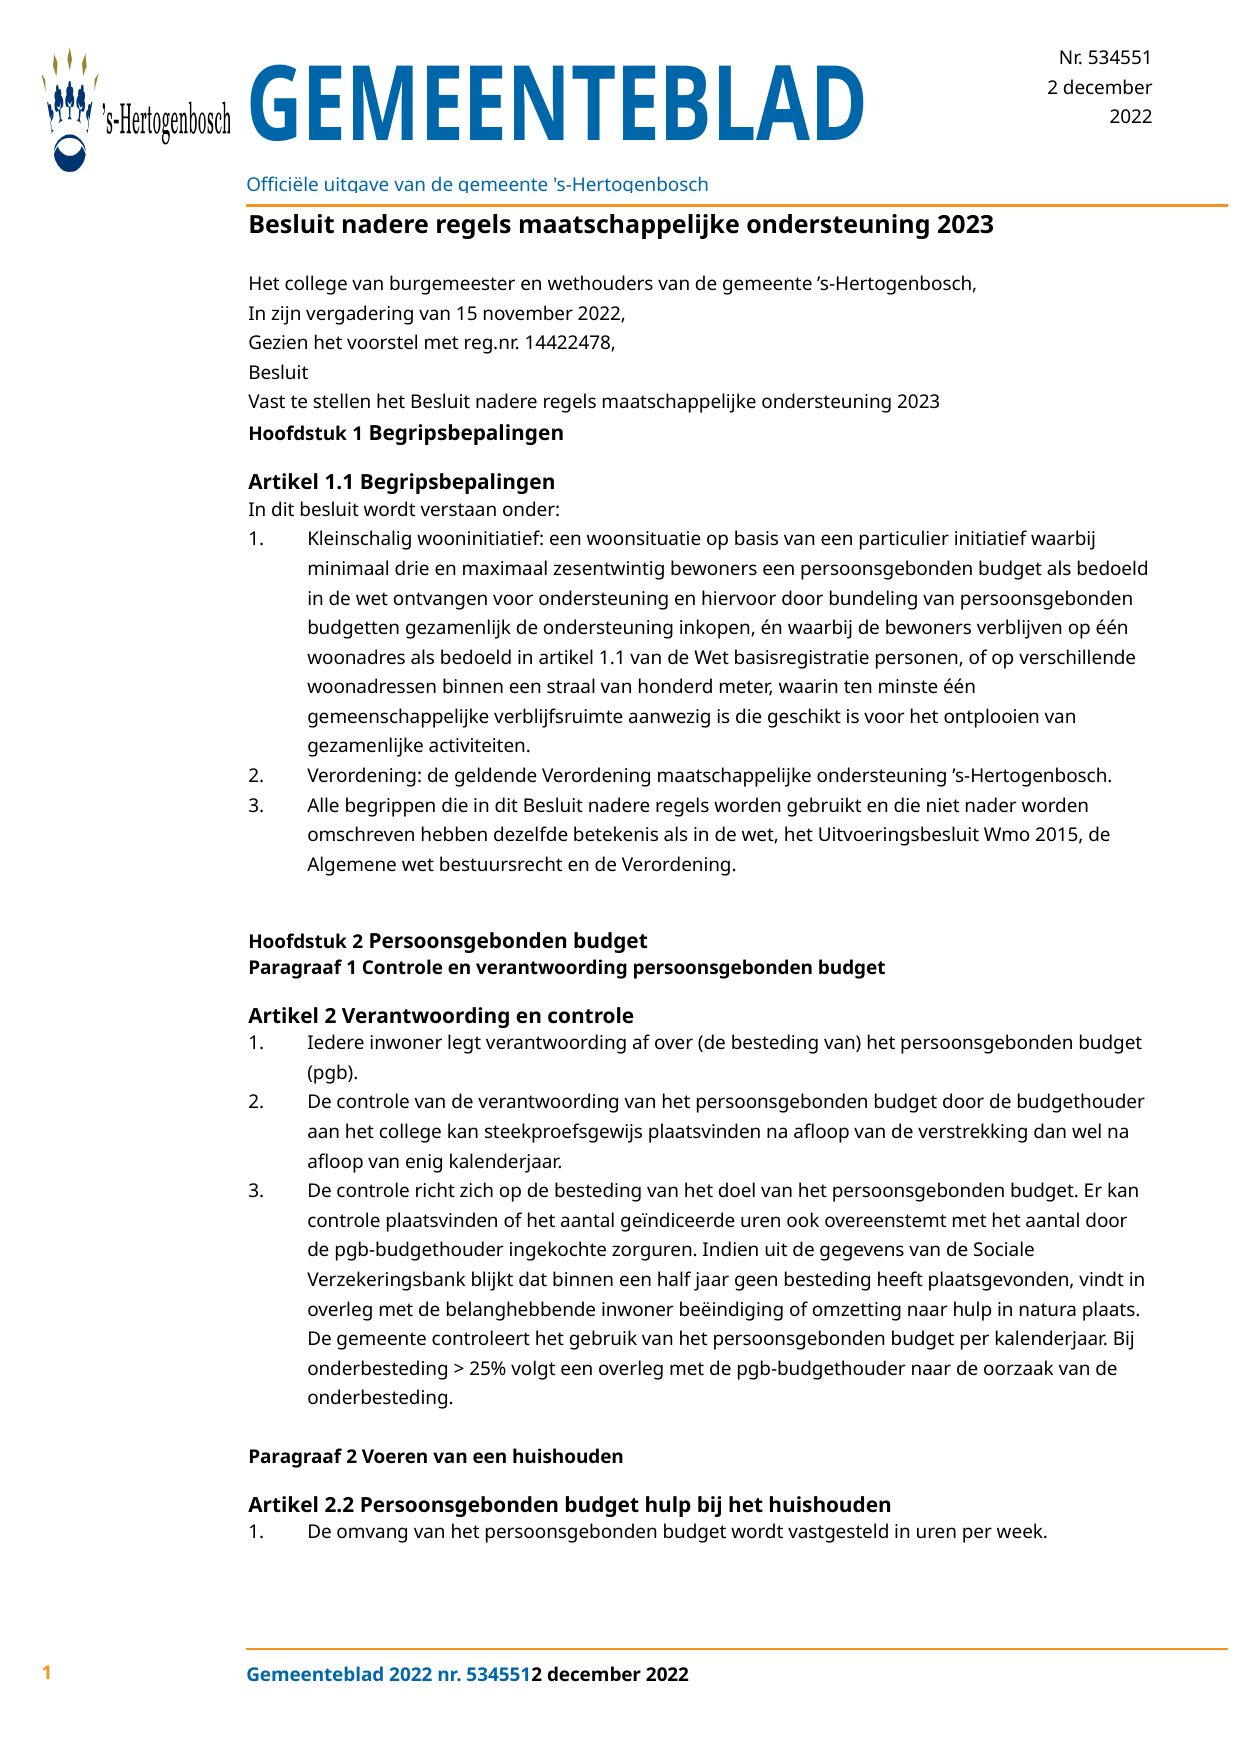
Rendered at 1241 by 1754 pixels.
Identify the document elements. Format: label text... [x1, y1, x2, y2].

text Hoofdstuk 2 Persoonsgebonden budget [248, 926, 1152, 954]
list Alle begrippen die in dit Besluit nadere regels worden gebruikt en die niet nader worden omschreven hebben dezelfde betekenis als in de wet, het Uitvoeringsbesluit Wmo 2015, de Algemene wet bestuursrecht en de Verordening. [248, 792, 1152, 877]
list Verordening: de geldende Verordening maatschappelijke ondersteuning ’s-Hertogenbosch. [248, 762, 1152, 788]
text Paragraaf 1 Controle en verantwoording persoonsgebonden budget [248, 954, 1152, 980]
text Artikel 1.1 Begripsbepalingen [248, 467, 1152, 496]
text Besluit nadere regels maatschappelijke ondersteuning 2023 [248, 207, 1152, 241]
text Gezien het voorstel met reg.nr. 14422478, [248, 329, 1152, 355]
text In zijn vergadering van 15 november 2022, [248, 300, 1152, 326]
text Vast te stellen het Besluit nadere regels maatschappelijke ondersteuning 2023 [248, 389, 1152, 414]
text Artikel 2 Verantwoording en controle [248, 1001, 1152, 1029]
text Het college van burgemeester en wethouders van de gemeente ’s-Hertogenbosch, [248, 270, 1152, 296]
picture [41, 47, 231, 172]
text Hoofdstuk 1 Begripsbepalingen [248, 418, 1152, 447]
list De controle richt zich op de besteding van het doel van het persoonsgebonden budget. Er kan controle plaatsvinden of het aantal geïndiceerde uren ook overeenstemt met het aantal door de pgb-budgethouder ingekochte zorguren. Indien uit de gegevens van de Sociale Verzekeringsbank blijkt dat binnen een half jaar geen besteding heeft plaatsgevonden, vindt in overleg met de belanghebbende inwoner beëindiging of omzetting naar hulp in natura plaats. De gemeente controleert het gebruik van het persoonsgebonden budget per kalenderjaar. Bij onderbesteding > 25% volgt een overleg met de pgb-budgethouder naar de oorzaak van de onderbesteding. [248, 1177, 1152, 1410]
text In dit besluit wordt verstaan onder: [248, 496, 1152, 522]
text Paragraaf 2 Voeren van een huishouden [248, 1444, 1152, 1469]
text Artikel 2.2 Persoonsgebonden budget hulp bij het huishouden [248, 1490, 1152, 1519]
list De controle van de verantwoording van het persoonsgebonden budget door de budgethouder aan het college kan steekproefsgewijs plaatsvinden na afloop van de verstrekking dan wel na afloop van enig kalenderjaar. [248, 1089, 1152, 1174]
list Iedere inwoner legt verantwoording af over (de besteding van) het persoonsgebonden budget (pgb). [248, 1029, 1152, 1085]
list De omvang van het persoonsgebonden budget wordt vastgesteld in uren per week. [248, 1519, 1152, 1544]
text Besluit [248, 359, 1152, 385]
list Kleinschalig wooninitiatief: een woonsituatie op basis van een particulier initiatief waarbij minimaal drie en maximaal zesentwintig bewoners een persoonsgebonden budget als bedoeld in de wet ontvangen voor ondersteuning en hiervoor door bundeling van persoonsgebonden budgetten gezamenlijk de ondersteuning inkopen, én waarbij de bewoners verblijven op één woonadres als bedoeld in artikel 1.1 van de Wet basisregistratie personen, of op verschillende woonadressen binnen een straal van honderd meter, waarin ten minste één gemeenschappelijke verblijfsruimte aanwezig is die geschikt is voor het ontplooien van gezamenlijke activiteiten. [248, 526, 1152, 758]
